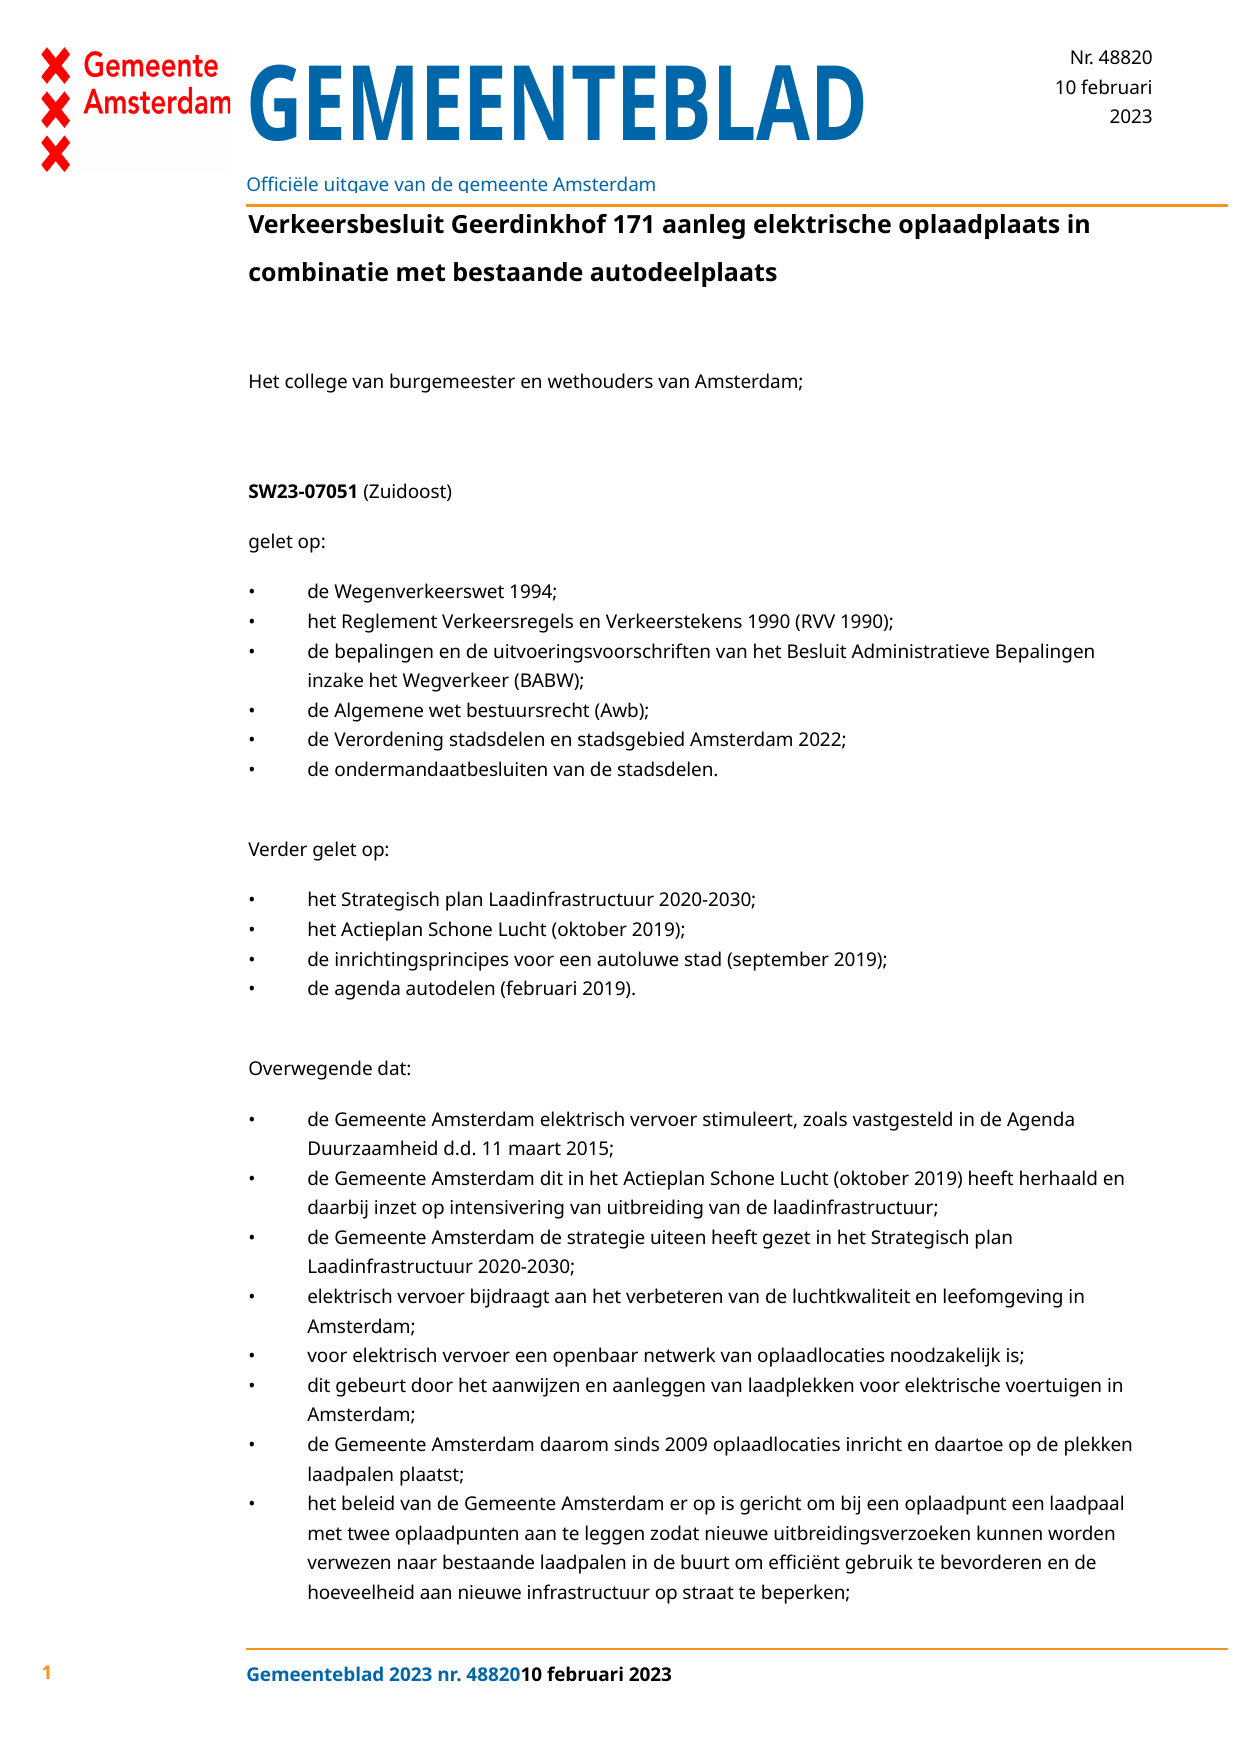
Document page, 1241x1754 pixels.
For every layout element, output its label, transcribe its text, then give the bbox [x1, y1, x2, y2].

list de inrichtingsprincipes voor een autoluwe stad (september 2019); [248, 946, 1152, 971]
list de Gemeente Amsterdam daarom sinds 2009 oplaadlocaties inricht en daartoe op de plekken laadpalen plaatst; [248, 1431, 1152, 1486]
list de ondermandaatbesluiten van de stadsdelen. [248, 756, 1152, 782]
list de Gemeente Amsterdam elektrisch vervoer stimuleert, zoals vastgesteld in de Agenda Duurzaamheid d.d. 11 maart 2015; [248, 1106, 1152, 1161]
list de Wegenverkeerswet 1994; [248, 579, 1152, 604]
picture [41, 47, 231, 172]
list de Algemene wet bestuursrecht (Awb); [248, 697, 1152, 723]
text SW23-07051 (Zuidoost) [248, 478, 1152, 503]
text Verkeersbesluit Geerdinkhof 171 aanleg elektrische oplaadplaats in combinatie met bestaande autodeelplaats [248, 207, 1152, 288]
list de agenda autodelen (februari 2019). [248, 975, 1152, 1001]
list de bepalingen en de uitvoeringsvoorschriften van het Besluit Administratieve Bepalingen inzake het Wegverkeer (BABW); [248, 638, 1152, 693]
list het beleid van de Gemeente Amsterdam er op is gericht om bij een oplaadpunt een laadpaal met twee oplaadpunten aan te leggen zodat nieuwe uitbreidingsverzoeken kunnen worden verwezen naar bestaande laadpalen in de buurt om efficiënt gebruik te bevorderen en de hoeveelheid aan nieuwe infrastructuur op straat te beperken; [248, 1490, 1152, 1605]
text Verder gelet op: [248, 836, 1152, 862]
list de Gemeente Amsterdam dit in het Actieplan Schone Lucht (oktober 2019) heeft herhaald en daarbij inzet op intensivering van uitbreiding van de laadinfrastructuur; [248, 1165, 1152, 1220]
list het Actieplan Schone Lucht (oktober 2019); [248, 916, 1152, 942]
list voor elektrisch vervoer een openbaar netwerk van oplaadlocaties noodzakelijk is; [248, 1342, 1152, 1368]
list de Gemeente Amsterdam de strategie uiteen heeft gezet in het Strategisch plan Laadinfrastructuur 2020-2030; [248, 1224, 1152, 1279]
list elektrisch vervoer bijdraagt aan het verbeteren van de luchtkwaliteit en leefomgeving in Amsterdam; [248, 1283, 1152, 1338]
list het Strategisch plan Laadinfrastructuur 2020-2030; [248, 887, 1152, 912]
list de Verordening stadsdelen en stadsgebied Amsterdam 2022; [248, 727, 1152, 752]
list het Reglement Verkeersregels en Verkeerstekens 1990 (RVV 1990); [248, 608, 1152, 634]
text Overwegende dat: [248, 1055, 1152, 1081]
text gelet op: [248, 528, 1152, 554]
text Het college van burgemeester en wethouders van Amsterdam; [248, 368, 1152, 394]
list dit gebeurt door het aanwijzen en aanleggen van laadplekken voor elektrische voertuigen in Amsterdam; [248, 1372, 1152, 1427]
